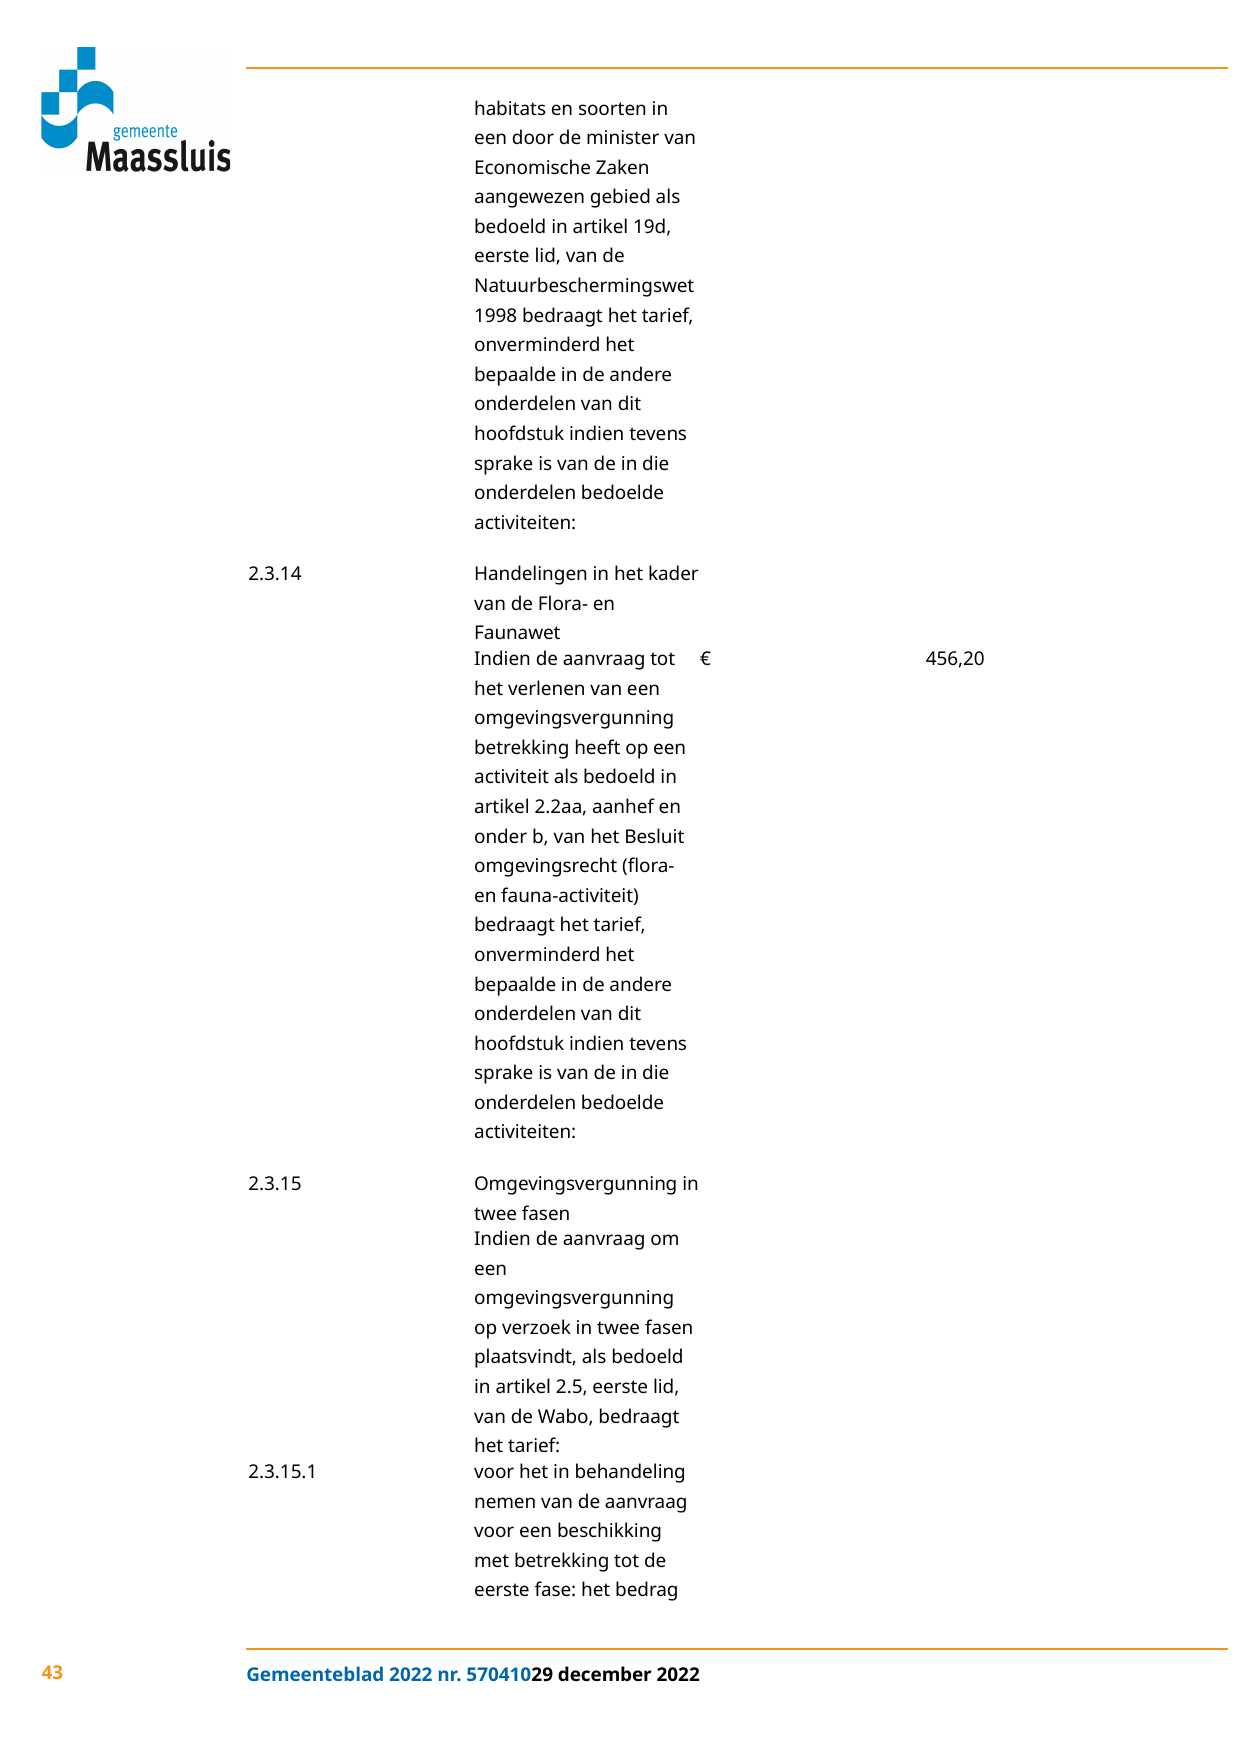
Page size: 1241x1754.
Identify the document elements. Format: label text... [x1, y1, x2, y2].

table_cell [248, 95, 474, 535]
table_cell [700, 1458, 926, 1602]
table_cell [926, 1458, 1152, 1602]
table_cell [700, 1225, 926, 1458]
table_cell [474, 535, 700, 560]
table_cell [700, 95, 926, 535]
table_cell 2.3.14 [248, 560, 474, 645]
table_cell [926, 1225, 1152, 1458]
table_cell [926, 560, 1152, 645]
table_cell 2.3.15 [248, 1170, 474, 1225]
table_cell Handelingen in het kader van de Flora- en Faunawet [474, 560, 700, 645]
table_cell [248, 1225, 474, 1458]
table_cell [926, 95, 1152, 535]
table_cell [700, 1170, 926, 1225]
table_cell [474, 1144, 700, 1170]
picture [41, 47, 77, 92]
table_cell 456,20 [926, 645, 1152, 1144]
table_cell Indien de aanvraag om een omgevingsvergunning op verzoek in twee fasen plaatsvindt, als bedoeld in artikel 2.5, eerste lid, van de Wabo, bedraagt het tarief: [474, 1225, 700, 1458]
picture [41, 47, 231, 172]
table_cell voor het in behandeling nemen van de aanvraag voor een beschikking met betrekking tot de eerste fase: het bedrag [474, 1458, 700, 1602]
table_cell [926, 535, 1152, 560]
table_cell habitats en soorten in een door de minister van Economische Zaken aangewezen gebied als bedoeld in artikel 19d, eerste lid, van de Natuurbeschermingswet 1998 bedraagt het tarief, onverminderd het bepaalde in de andere onderdelen van dit hoofdstuk indien tevens sprake is van de in die onderdelen bedoelde activiteiten: [474, 95, 700, 535]
table_cell [248, 1144, 474, 1170]
table_cell € [700, 645, 926, 1144]
table_cell [926, 1144, 1152, 1170]
table_cell Indien de aanvraag tot het verlenen van een omgevingsvergunning betrekking heeft op een activiteit als bedoeld in artikel 2.2aa, aanhef en onder b, van het Besluit omgevingsrecht (flora- en fauna-activiteit) bedraagt het tarief, onverminderd het bepaalde in de andere onderdelen van dit hoofdstuk indien tevens sprake is van de in die onderdelen bedoelde activiteiten: [474, 645, 700, 1144]
table_cell [248, 645, 474, 1144]
table_cell [700, 535, 926, 560]
table_cell [700, 1144, 926, 1170]
table_cell [700, 560, 926, 645]
table_cell Omgevingsvergunning in twee fasen [474, 1170, 700, 1225]
table_cell [248, 535, 474, 560]
table_cell [926, 1170, 1152, 1225]
table_cell 2.3.15.1 [248, 1458, 474, 1602]
